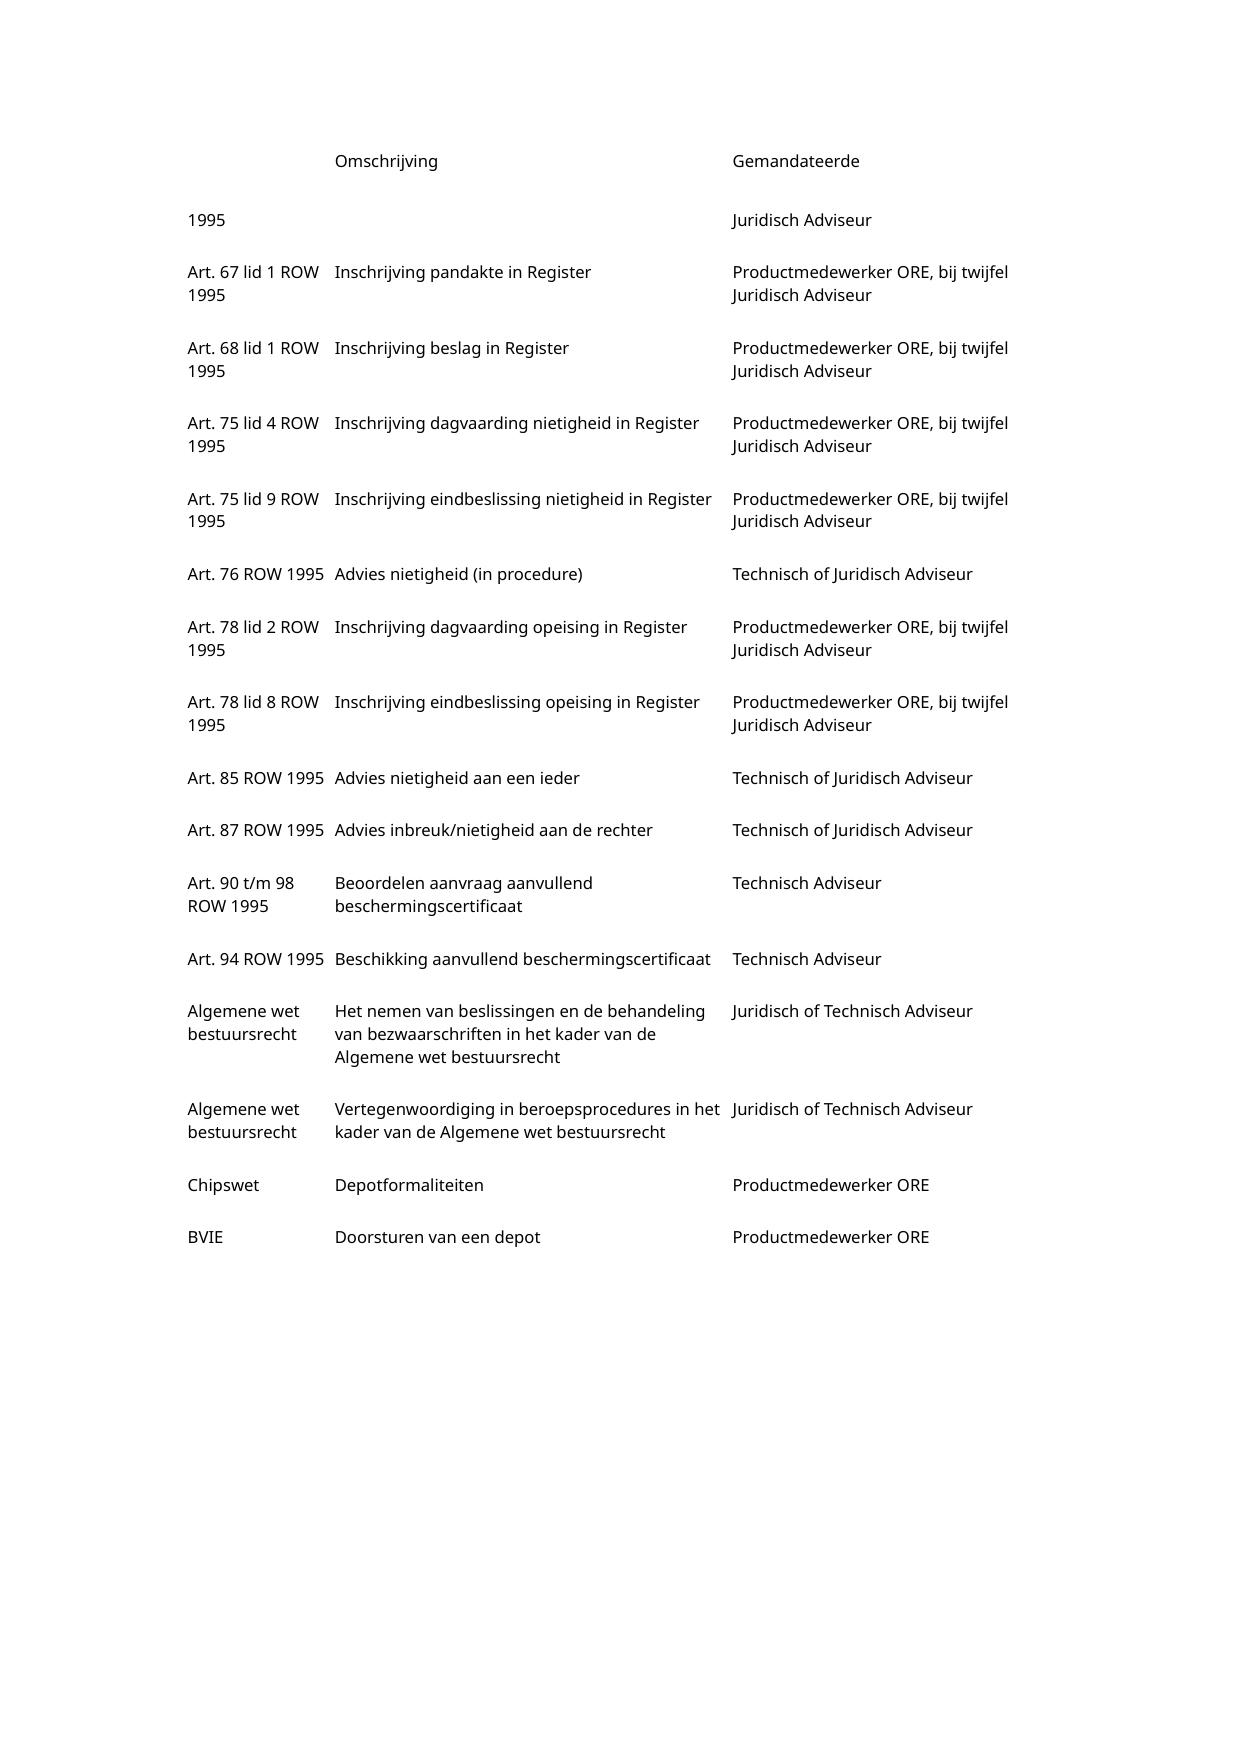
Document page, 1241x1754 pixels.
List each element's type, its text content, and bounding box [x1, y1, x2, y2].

table_header [188, 150, 334, 208]
table_cell Productmedewerker ORE, bij twijfel Juridisch Adviseur [733, 691, 1053, 766]
table_cell Technisch Adviseur [733, 872, 1053, 947]
table_cell Technisch of Juridisch Adviseur [733, 563, 1053, 616]
table_cell Inschrijving dagvaarding nietigheid in Register [335, 412, 732, 487]
table_cell Art. 76 ROW 1995 [188, 563, 334, 616]
table_cell Art. 94 ROW 1995 [188, 947, 334, 1000]
table_cell Productmedewerker ORE, bij twijfel Juridisch Adviseur [733, 337, 1053, 412]
table_cell Art. 75 lid 9 ROW 1995 [188, 488, 334, 563]
table_header Omschrijving [335, 150, 732, 208]
table_cell BVIE [188, 1226, 334, 1279]
table_cell Juridisch of Technisch Adviseur [733, 1000, 1053, 1098]
table_cell [335, 209, 732, 261]
table_cell Productmedewerker ORE, bij twijfel Juridisch Adviseur [733, 261, 1053, 337]
table_cell Productmedewerker ORE [733, 1226, 1053, 1279]
table_cell Productmedewerker ORE, bij twijfel Juridisch Adviseur [733, 616, 1053, 691]
table_cell Vertegenwoordiging in beroepsprocedures in het kader van de Algemene wet bestuursrecht [335, 1098, 732, 1173]
table_cell Juridisch Adviseur [733, 209, 1053, 261]
table_cell Inschrijving pandakte in Register [335, 261, 732, 337]
table_cell Art. 68 lid 1 ROW 1995 [188, 337, 334, 412]
table_cell Doorsturen van een depot [335, 1226, 732, 1279]
table_cell Algemene wet bestuursrecht [188, 1000, 334, 1098]
table_cell Art. 78 lid 2 ROW 1995 [188, 616, 334, 691]
table_cell Het nemen van beslissingen en de behandeling van bezwaarschriften in het kader van de Algemene wet bestuursrecht [335, 1000, 732, 1098]
table_cell Productmedewerker ORE, bij twijfel Juridisch Adviseur [733, 412, 1053, 487]
table_cell Technisch of Juridisch Adviseur [733, 766, 1053, 819]
table_cell Beoordelen aanvraag aanvullend beschermingscertificaat [335, 872, 732, 947]
table_cell Juridisch of Technisch Adviseur [733, 1098, 1053, 1173]
table_cell Inschrijving beslag in Register [335, 337, 732, 412]
table_cell Algemene wet bestuursrecht [188, 1098, 334, 1173]
table_cell Art. 90 t/m 98 ROW 1995 [188, 872, 334, 947]
table_cell 1995 [188, 209, 334, 261]
table_cell Advies inbreuk/nietigheid aan de rechter [335, 819, 732, 872]
table_cell Advies nietigheid (in procedure) [335, 563, 732, 616]
table_cell Inschrijving eindbeslissing opeising in Register [335, 691, 732, 766]
table_cell Advies nietigheid aan een ieder [335, 766, 732, 819]
table_cell Beschikking aanvullend beschermingscertificaat [335, 947, 732, 1000]
table_cell Productmedewerker ORE, bij twijfel Juridisch Adviseur [733, 488, 1053, 563]
table_header Gemandateerde [733, 150, 1053, 208]
table_cell Productmedewerker ORE [733, 1174, 1053, 1226]
table_cell Depotformaliteiten [335, 1174, 732, 1226]
table_cell Chipswet [188, 1174, 334, 1226]
table_cell Art. 75 lid 4 ROW 1995 [188, 412, 334, 487]
table_cell Inschrijving dagvaarding opeising in Register [335, 616, 732, 691]
table_cell Art. 85 ROW 1995 [188, 766, 334, 819]
table_cell Art. 67 lid 1 ROW 1995 [188, 261, 334, 337]
table_cell Technisch of Juridisch Adviseur [733, 819, 1053, 872]
table_cell Inschrijving eindbeslissing nietigheid in Register [335, 488, 732, 563]
table_cell Technisch Adviseur [733, 947, 1053, 1000]
table_cell Art. 87 ROW 1995 [188, 819, 334, 872]
table_cell Art. 78 lid 8 ROW 1995 [188, 691, 334, 766]
